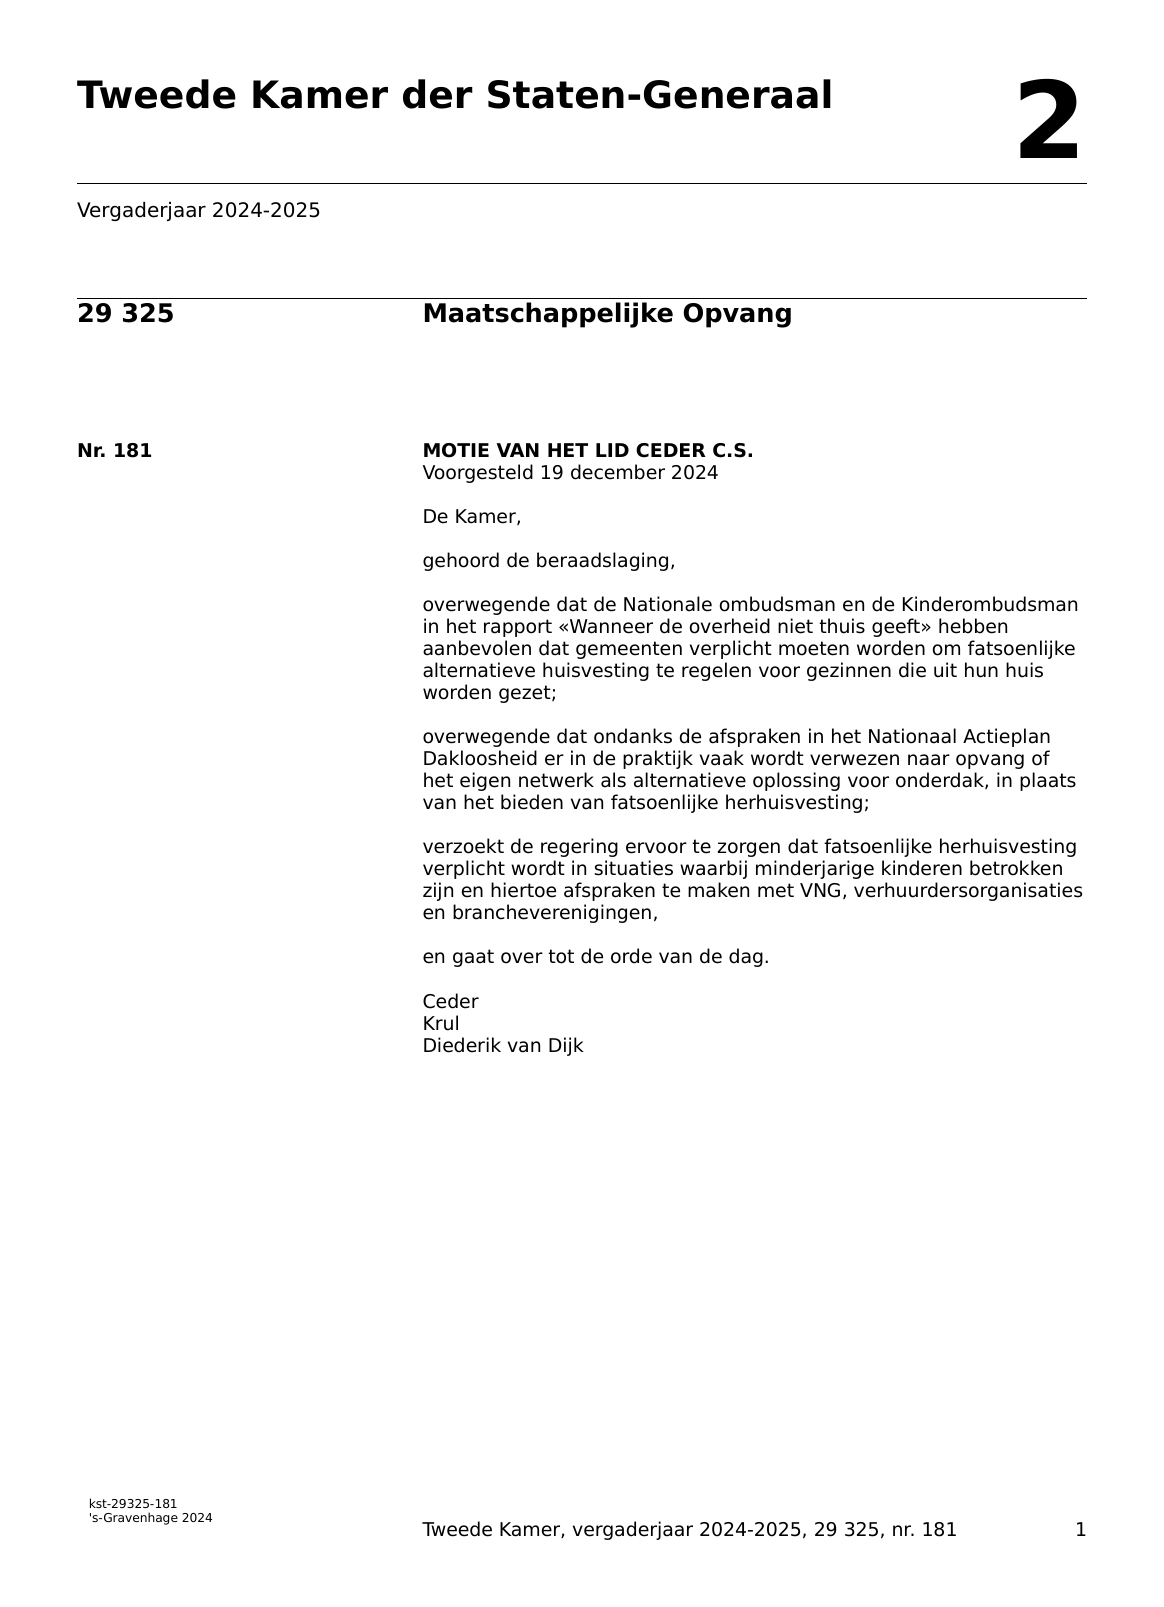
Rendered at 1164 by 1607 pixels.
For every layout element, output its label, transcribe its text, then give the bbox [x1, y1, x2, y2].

text Voorgesteld 19 december 2024 [422, 462, 1087, 484]
text overwegende dat ondanks de afspraken in het Nationaal Actieplan Dakloosheid er in de praktijk vaak wordt verwezen naar opvang of het eigen netwerk als alternatieve oplossing voor onderdak, in plaats van het bieden van fatsoenlijke herhuisvesting; [422, 726, 1087, 814]
text verzoekt de regering ervoor te zorgen dat fatsoenlijke herhuisvesting verplicht wordt in situaties waarbij minderjarige kinderen betrokken zijn en hiertoe afspraken te maken met VNG, verhuurdersorganisaties en brancheverenigingen, [422, 836, 1087, 924]
text overwegende dat de Nationale ombudsman en de Kinderombudsman in het rapport «Wanneer de overheid niet thuis geeft» hebben aanbevolen dat gemeenten verplicht moeten worden om fatsoenlijke alternatieve huisvesting te regelen voor gezinnen die uit hun huis worden gezet; [422, 594, 1087, 704]
text gehoord de beraadslaging, [422, 550, 1087, 572]
text Diederik van Dijk [422, 1034, 1087, 1057]
table_cell Vergaderjaar 2024-2025 [77, 184, 1087, 298]
text en gaat over tot de orde van de dag. [422, 946, 1087, 968]
subtitle Nr. 181 MOTIE VAN HET LID CEDER C.S. [77, 440, 1087, 462]
text Krul [422, 1013, 1087, 1034]
text De Kamer, [422, 506, 1087, 528]
text 's-Gravenhage 2024 [88, 1511, 323, 1525]
table_header 2 [886, 59, 1087, 183]
text kst-29325-181 [88, 1497, 323, 1511]
text Ceder [422, 991, 1087, 1013]
table_header Tweede Kamer der Staten-Generaal [77, 59, 886, 183]
subtitle 29 325 Maatschappelijke Opvang [77, 299, 1087, 329]
